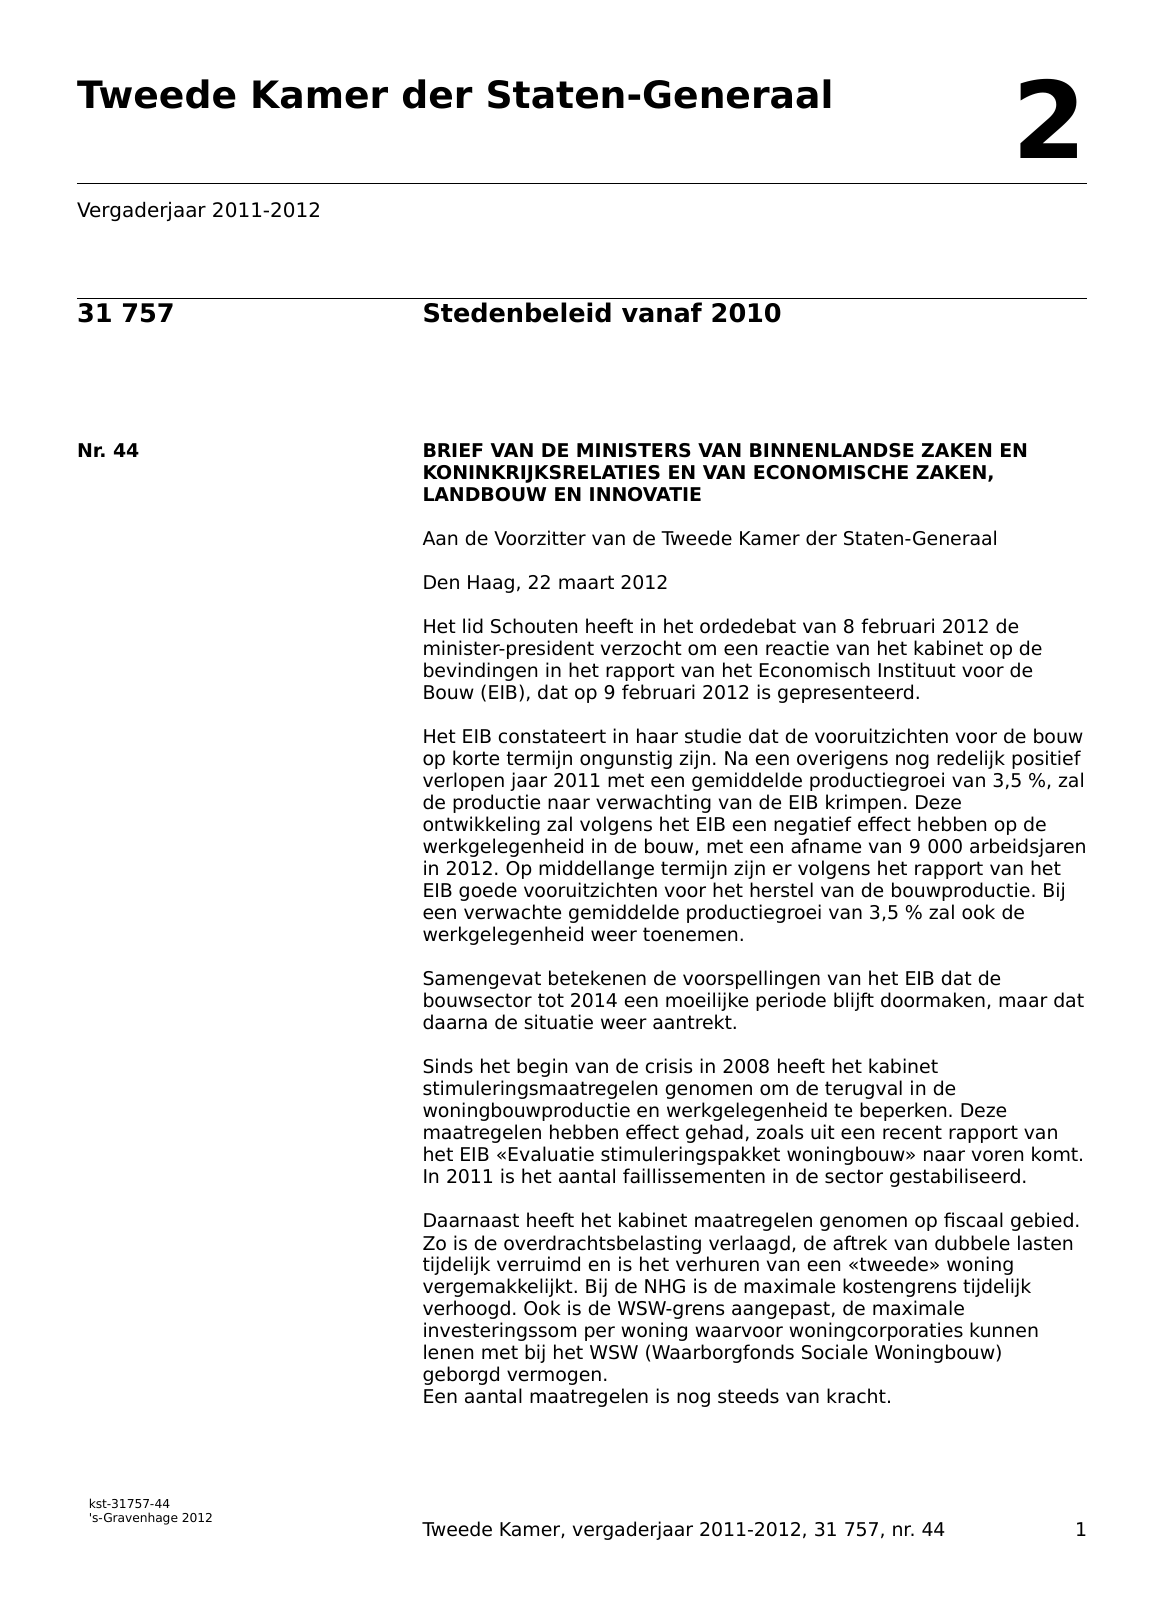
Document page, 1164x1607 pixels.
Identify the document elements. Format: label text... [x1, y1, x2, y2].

text Daarnaast heeft het kabinet maatregelen genomen op fiscaal gebied. Zo is de overdrachtsbelasting verlaagd, de aftrek van dubbele lasten tijdelijk verruimd en is het verhuren van een «tweede» woning vergemakkelijkt. Bij de NHG is de maximale kostengrens tijdelijk verhoogd. Ook is de WSW-grens aangepast, de maximale investeringssom per woning waarvoor woningcorporaties kunnen lenen met bij het WSW (Waarborgfonds Sociale Woningbouw) geborgd vermogen. [422, 1210, 1087, 1386]
subtitle 31 757 Stedenbeleid vanaf 2010 [77, 299, 1087, 329]
subtitle Nr. 44 BRIEF VAN DE MINISTERS VAN BINNENLANDSE ZAKEN EN KONINKRIJKSRELATIES EN VAN ECONOMISCHE ZAKEN, LANDBOUW EN INNOVATIE [77, 440, 1087, 506]
table_header Tweede Kamer der Staten-Generaal [77, 59, 886, 183]
text Het lid Schouten heeft in het ordedebat van 8 februari 2012 de minister-president verzocht om een reactie van het kabinet op de bevindingen in het rapport van het Economisch Instituut voor de Bouw (EIB), dat op 9 februari 2012 is gepresenteerd. [422, 616, 1087, 704]
text Een aantal maatregelen is nog steeds van kracht. [422, 1386, 1087, 1408]
text kst-31757-44 [88, 1497, 323, 1511]
table_header 2 [886, 59, 1087, 183]
text Den Haag, 22 maart 2012 [422, 572, 1087, 594]
text Samengevat betekenen de voorspellingen van het EIB dat de bouwsector tot 2014 een moeilijke periode blijft doormaken, maar dat daarna de situatie weer aantrekt. [422, 968, 1087, 1034]
text Het EIB constateert in haar studie dat de vooruitzichten voor de bouw op korte termijn ongunstig zijn. Na een overigens nog redelijk positief verlopen jaar 2011 met een gemiddelde productiegroei van 3,5 %, zal de productie naar verwachting van de EIB krimpen. Deze ontwikkeling zal volgens het EIB een negatief effect hebben op de werkgelegenheid in de bouw, met een afname van 9 000 arbeidsjaren in 2012. Op middellange termijn zijn er volgens het rapport van het EIB goede vooruitzichten voor het herstel van de bouwproductie. Bij een verwachte gemiddelde productiegroei van 3,5 % zal ook de werkgelegenheid weer toenemen. [422, 726, 1087, 946]
text Sinds het begin van de crisis in 2008 heeft het kabinet stimuleringsmaatregelen genomen om de terugval in de woningbouwproductie en werkgelegenheid te beperken. Deze maatregelen hebben effect gehad, zoals uit een recent rapport van het EIB «Evaluatie stimuleringspakket woningbouw» naar voren komt. In 2011 is het aantal faillissementen in de sector gestabiliseerd. [422, 1056, 1087, 1188]
text 's-Gravenhage 2012 [88, 1511, 323, 1525]
text Aan de Voorzitter van de Tweede Kamer der Staten-Generaal [422, 528, 1087, 550]
table_cell Vergaderjaar 2011-2012 [77, 184, 1087, 298]
